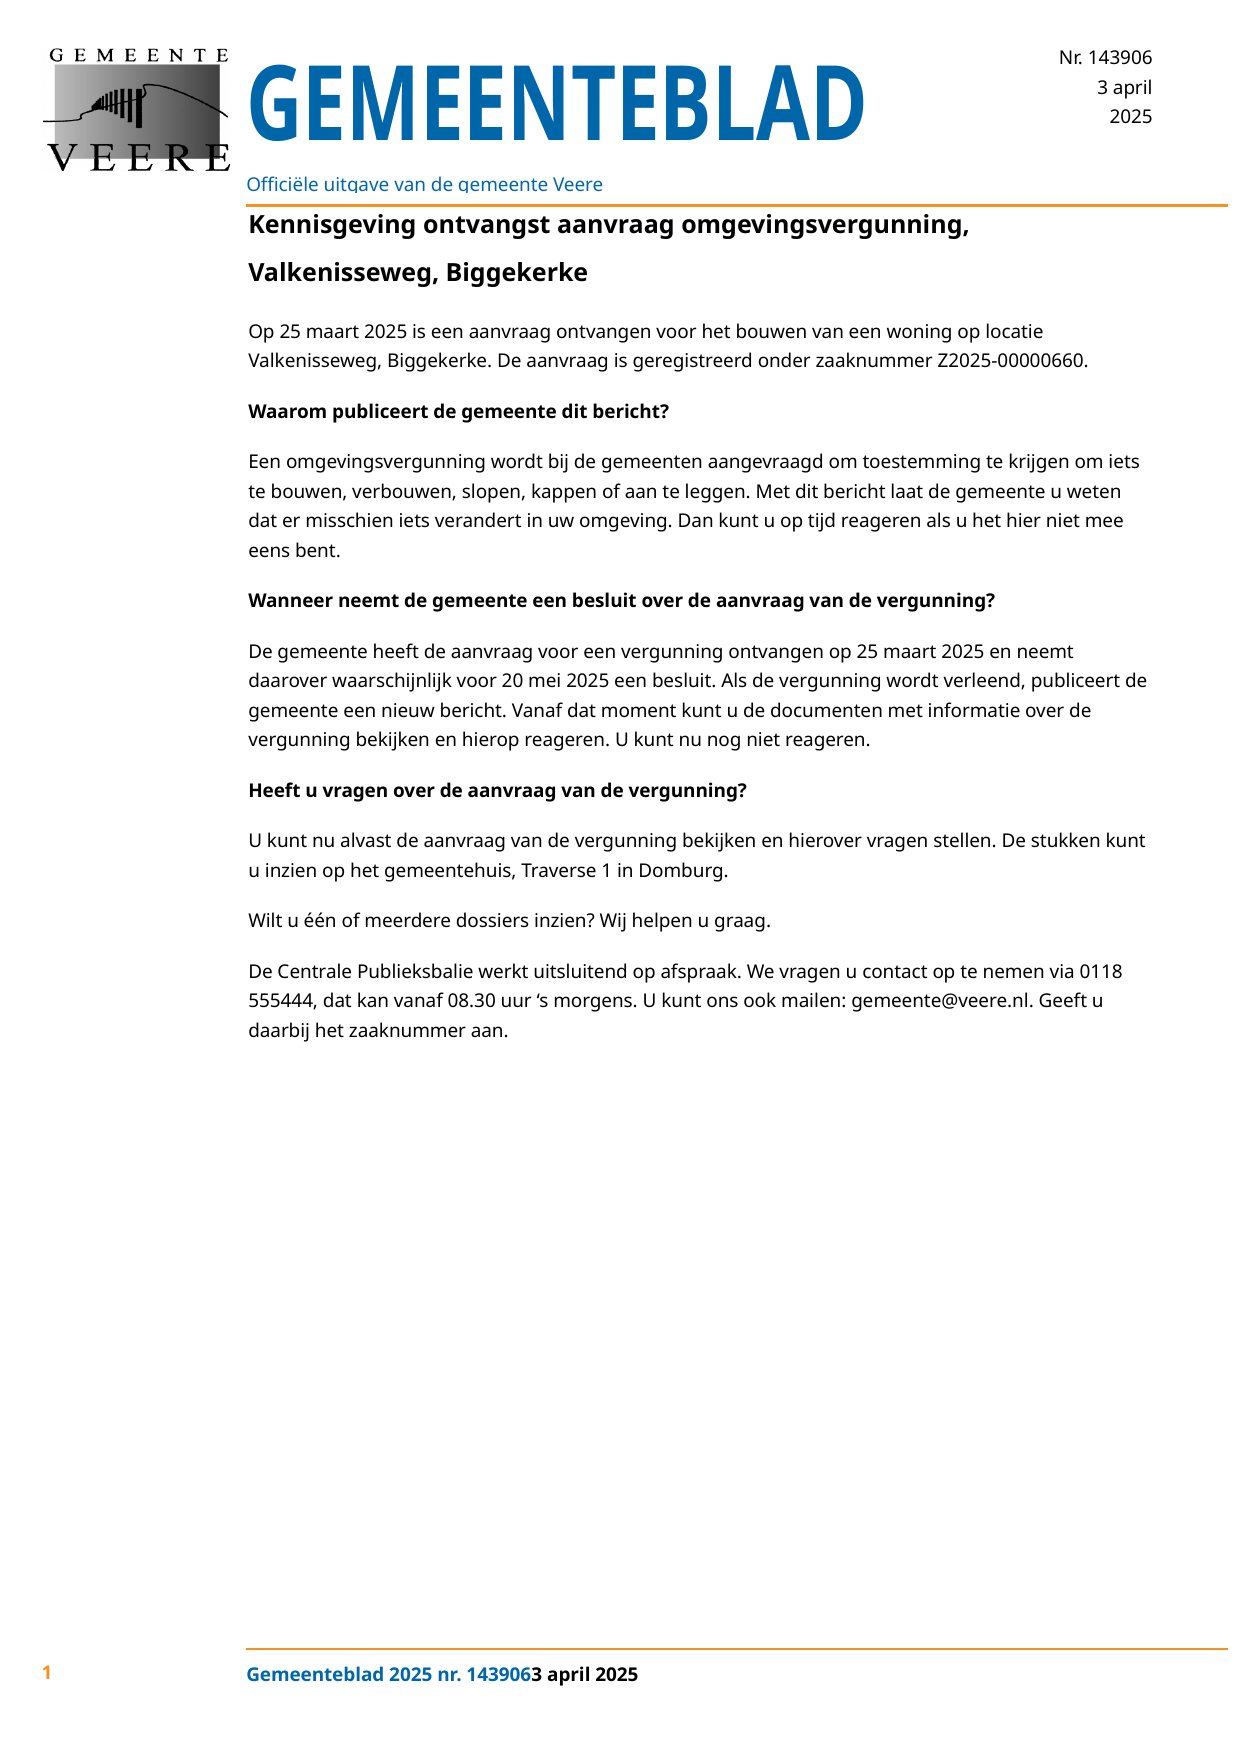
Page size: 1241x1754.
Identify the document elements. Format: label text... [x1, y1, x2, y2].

text Heeft u vragen over de aanvraag van de vergunning? [248, 777, 1152, 803]
picture [41, 47, 231, 172]
text Kennisgeving ontvangst aanvraag omgevingsvergunning, Valkenisseweg, Biggekerke [248, 207, 1152, 288]
text De gemeente heeft de aanvraag voor een vergunning ontvangen op 25 maart 2025 en neemt daarover waarschijnlijk voor 20 mei 2025 een besluit. Als de vergunning wordt verleend, publiceert de gemeente een nieuw bericht. Vanaf dat moment kunt u de documenten met informatie over de vergunning bekijken en hierop reageren. U kunt nu nog niet reageren. [248, 638, 1152, 752]
text U kunt nu alvast de aanvraag van de vergunning bekijken en hierover vragen stellen. De stukken kunt u inzien op het gemeentehuis, Traverse 1 in Domburg. [248, 827, 1152, 883]
text Wilt u één of meerdere dossiers inzien? Wij helpen u graag. [248, 907, 1152, 933]
text Wanneer neemt de gemeente een besluit over de aanvraag van de vergunning? [248, 587, 1152, 613]
text Op 25 maart 2025 is een aanvraag ontvangen voor het bouwen van een woning op locatie Valkenisseweg, Biggekerke. De aanvraag is geregistreerd onder zaaknummer Z2025-00000660. [248, 318, 1152, 373]
text De Centrale Publieksbalie werkt uitsluitend op afspraak. We vragen u contact op te nemen via 0118 555444, dat kan vanaf 08.30 uur ‘s morgens. U kunt ons ook mailen: gemeente@veere.nl. Geeft u daarbij het zaaknummer aan. [248, 958, 1152, 1043]
text Een omgevingsvergunning wordt bij de gemeenten aangevraagd om toestemming te krijgen om iets te bouwen, verbouwen, slopen, kappen of aan te leggen. Met dit bericht laat de gemeente u weten dat er misschien iets verandert in uw omgeving. Dan kunt u op tijd reageren als u het hier niet mee eens bent. [248, 448, 1152, 563]
text Waarom publiceert de gemeente dit bericht? [248, 398, 1152, 424]
